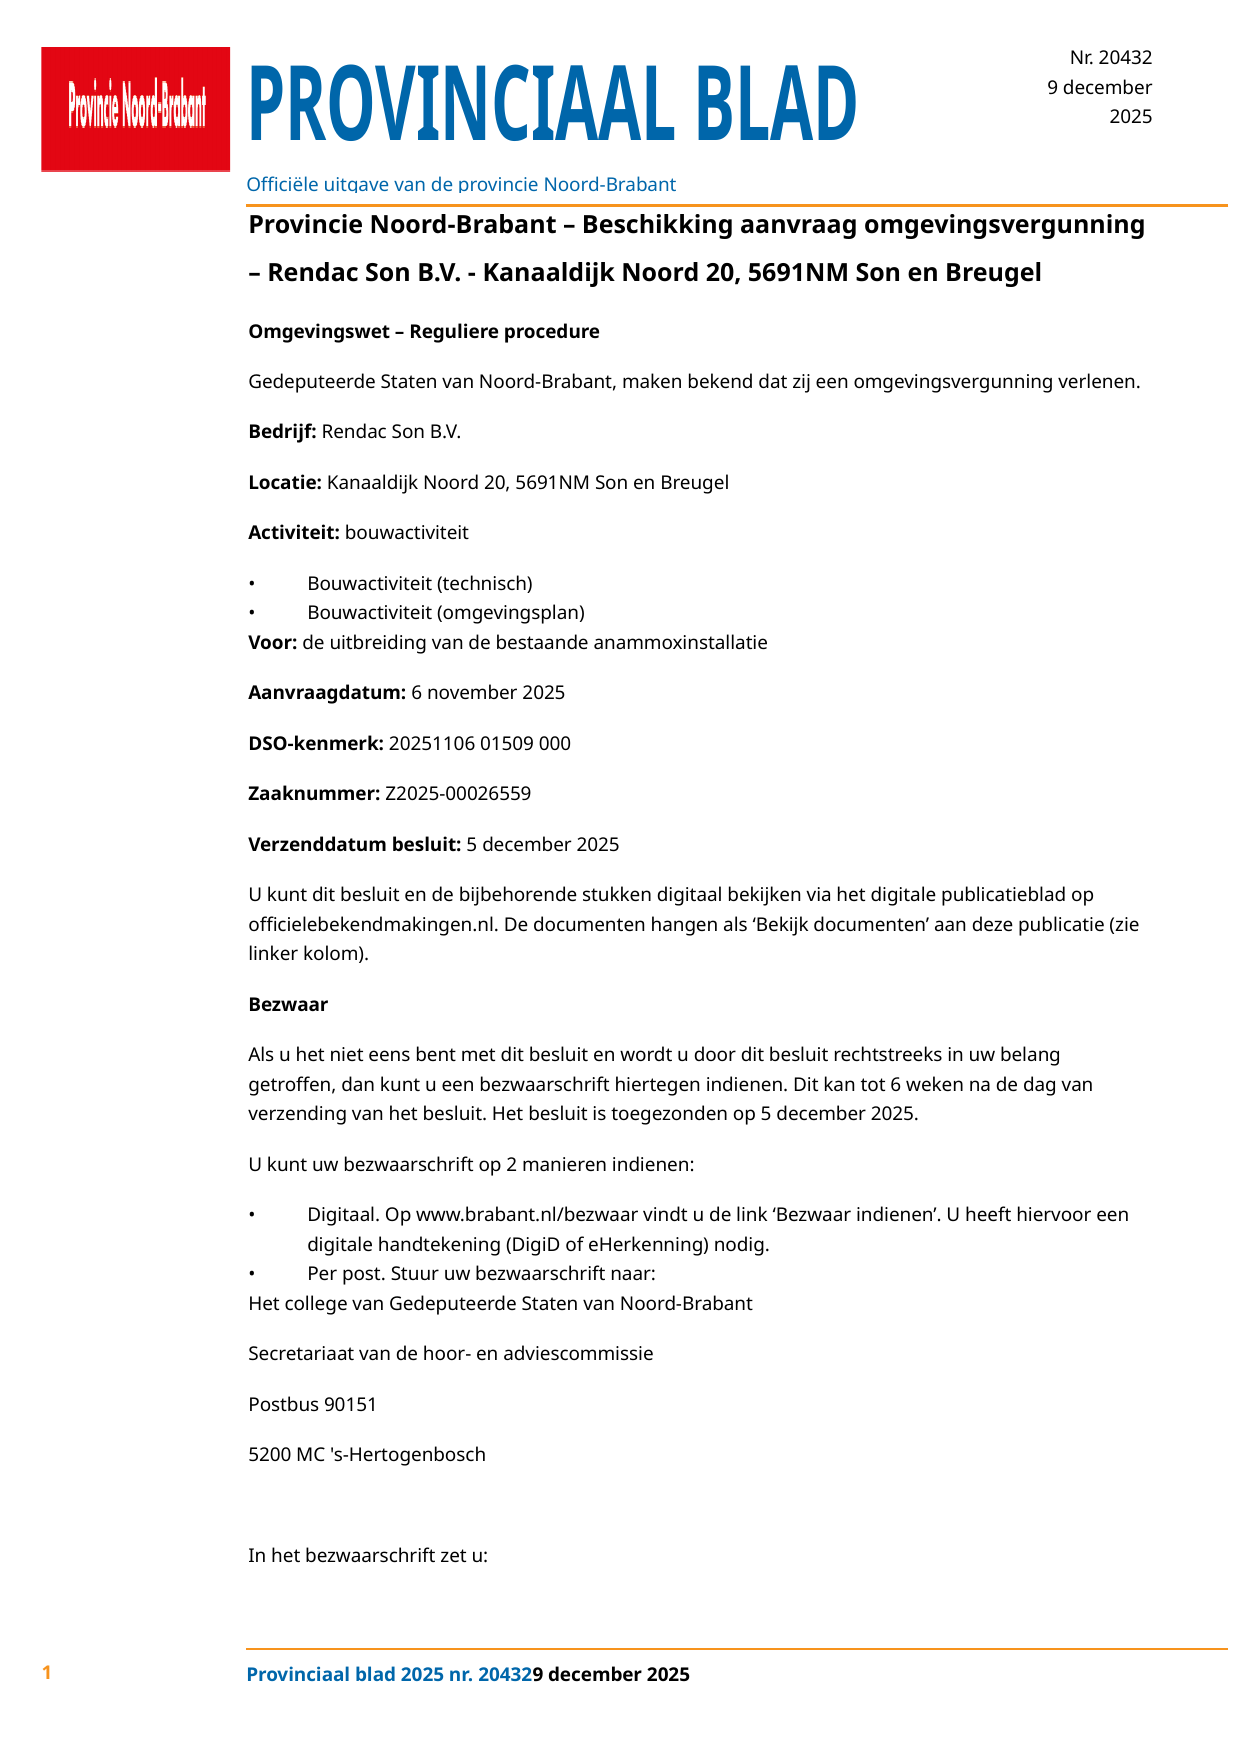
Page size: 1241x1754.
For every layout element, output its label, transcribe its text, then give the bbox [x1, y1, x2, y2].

text U kunt uw bezwaarschrift op 2 manieren indienen: [248, 1151, 1152, 1177]
text Secretariaat van de hoor- en adviescommissie [248, 1340, 1152, 1366]
text Omgevingswet – Reguliere procedure [248, 318, 1152, 344]
text Provincie Noord-Brabant – Beschikking aanvraag omgevingsvergunning – Rendac Son B.V. - Kanaaldijk Noord 20, 5691NM Son en Breugel [248, 207, 1152, 288]
list Per post. Stuur uw bezwaarschrift naar: [248, 1260, 1152, 1286]
text Het college van Gedeputeerde Staten van Noord-Brabant [248, 1290, 1152, 1316]
text Bedrijf: Rendac Son B.V. [248, 419, 1152, 444]
text Activiteit: bouwactiviteit [248, 519, 1152, 545]
text Voor: de uitbreiding van de bestaande anammoxinstallatie [248, 629, 1152, 655]
picture [41, 47, 231, 172]
text Verzenddatum besluit: 5 december 2025 [248, 831, 1152, 857]
list Bouwactiviteit (technisch) [248, 570, 1152, 596]
text Als u het niet eens bent met dit besluit en wordt u door dit besluit rechtstreeks in uw belang getroffen, dan kunt u een bezwaarschrift hiertegen indienen. Dit kan tot 6 weken na de dag van verzending van het besluit. Het besluit is toegezonden op 5 december 2025. [248, 1041, 1152, 1126]
text Bezwaar [248, 991, 1152, 1017]
list Digitaal. Op www.brabant.nl/bezwaar vindt u de link ‘Bezwaar indienen’. U heeft hiervoor een digitale handtekening (DigiD of eHerkenning) nodig. [248, 1201, 1152, 1257]
text Aanvraagdatum: 6 november 2025 [248, 679, 1152, 705]
text Zaaknummer: Z2025-00026559 [248, 780, 1152, 806]
text Locatie: Kanaaldijk Noord 20, 5691NM Son en Breugel [248, 469, 1152, 495]
text Postbus 90151 [248, 1391, 1152, 1417]
text 5200 MC 's‑Hertogenbosch [248, 1441, 1152, 1467]
text U kunt dit besluit en de bijbehorende stukken digitaal bekijken via het digitale publicatieblad op officielebekendmakingen.nl. De documenten hangen als ‘Bekijk documenten’ aan deze publicatie (zie linker kolom). [248, 881, 1152, 966]
text Gedeputeerde Staten van Noord-Brabant, maken bekend dat zij een omgevingsvergunning verlenen. [248, 368, 1152, 394]
text In het bezwaarschrift zet u: [248, 1542, 1152, 1568]
list Bouwactiviteit (omgevingsplan) [248, 599, 1152, 625]
text DSO-kenmerk: 20251106 01509 000 [248, 730, 1152, 756]
